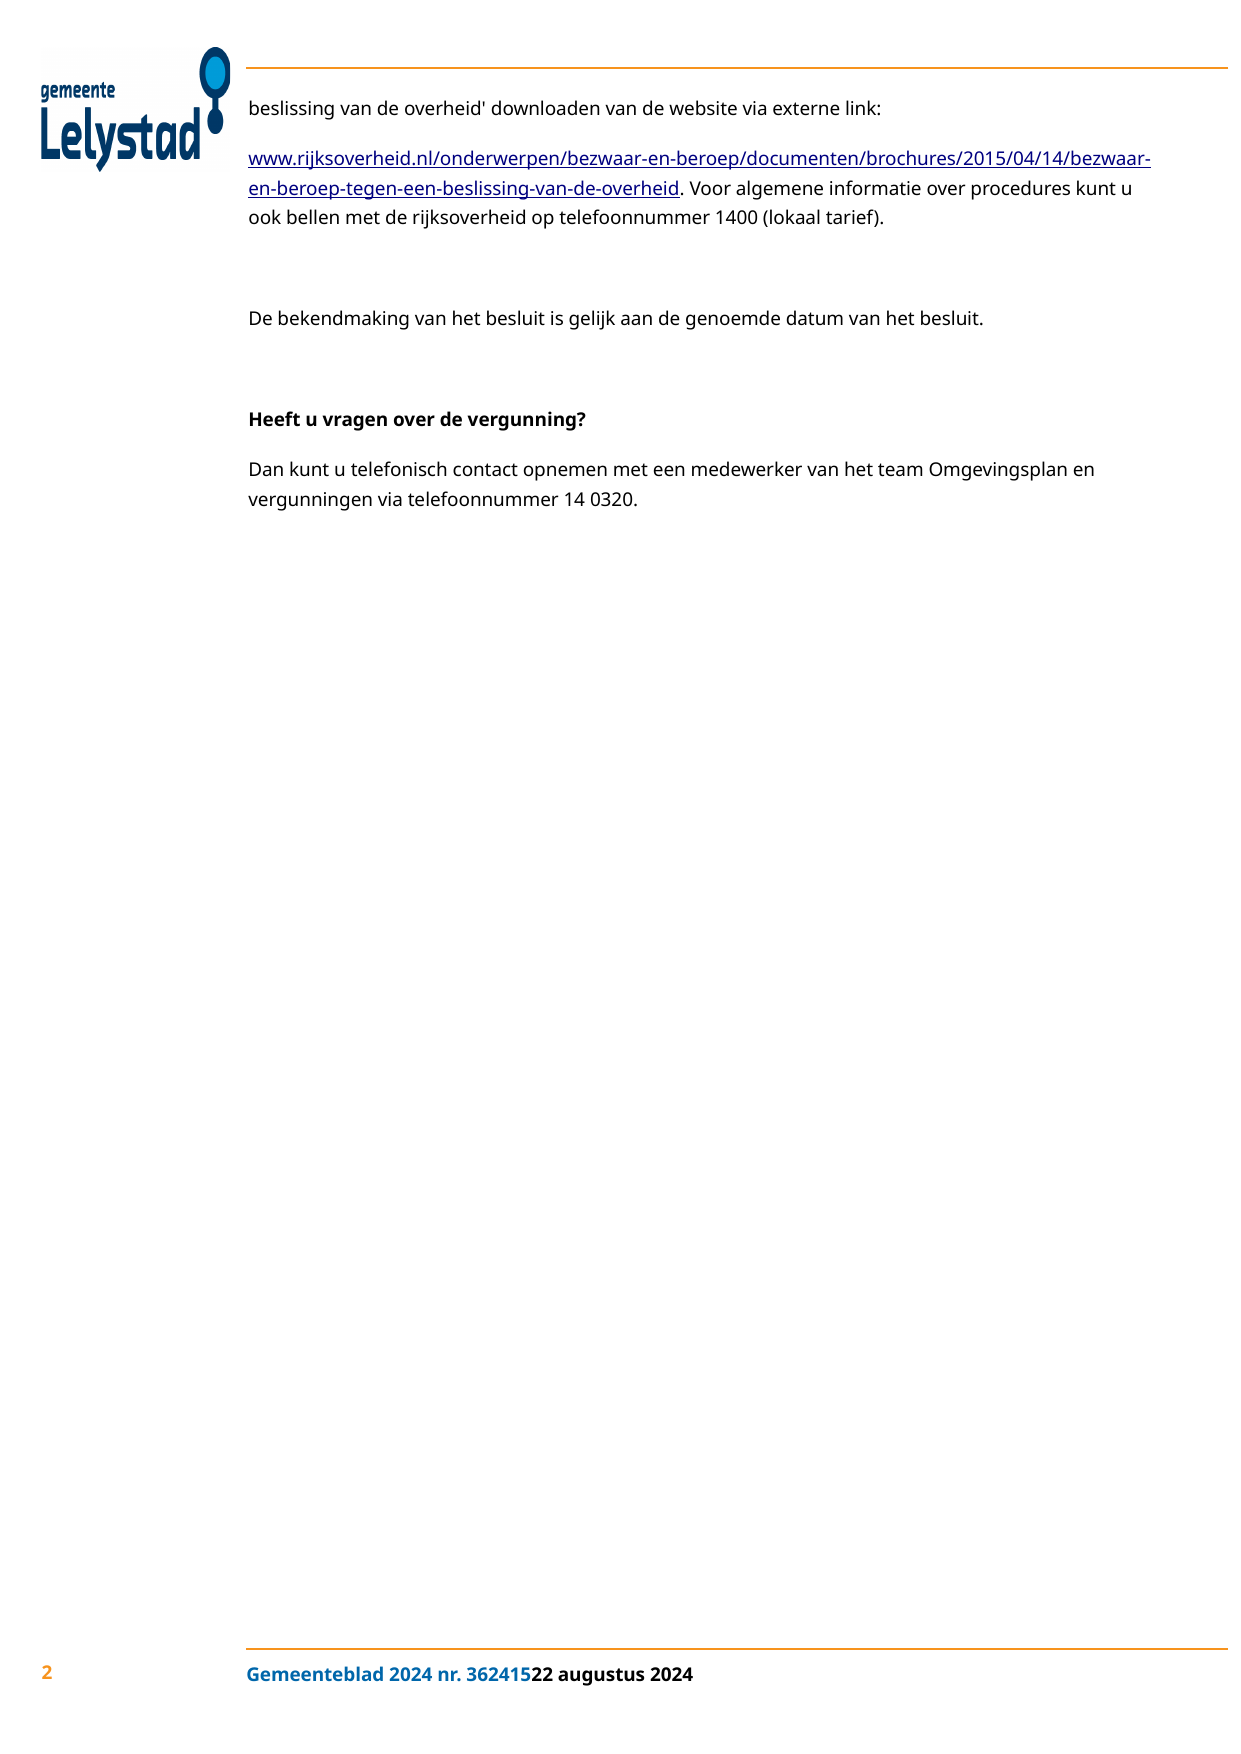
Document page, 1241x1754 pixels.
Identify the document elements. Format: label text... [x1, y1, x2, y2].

text beslissing van de overheid' downloaden van de website via externe link: [248, 95, 1152, 121]
picture [41, 47, 231, 172]
text www.rijksoverheid.nl/onderwerpen/bezwaar-en-beroep/documenten/brochures/2015/04/14/bezwaar-en-beroep-tegen-een-beslissing-van-de-overheid. Voor algemene informatie over procedures kunt u ook bellen met de rijksoverheid op telefoonnummer 1400 (lokaal tarief). [248, 145, 1152, 230]
text Dan kunt u telefonisch contact opnemen met een medewerker van het team Omgevingsplan en vergunningen via telefoonnummer 14 0320. [248, 456, 1152, 512]
text De bekendmaking van het besluit is gelijk aan de genoemde datum van het besluit. [248, 305, 1152, 331]
text Heeft u vragen over de vergunning? [248, 406, 1152, 432]
